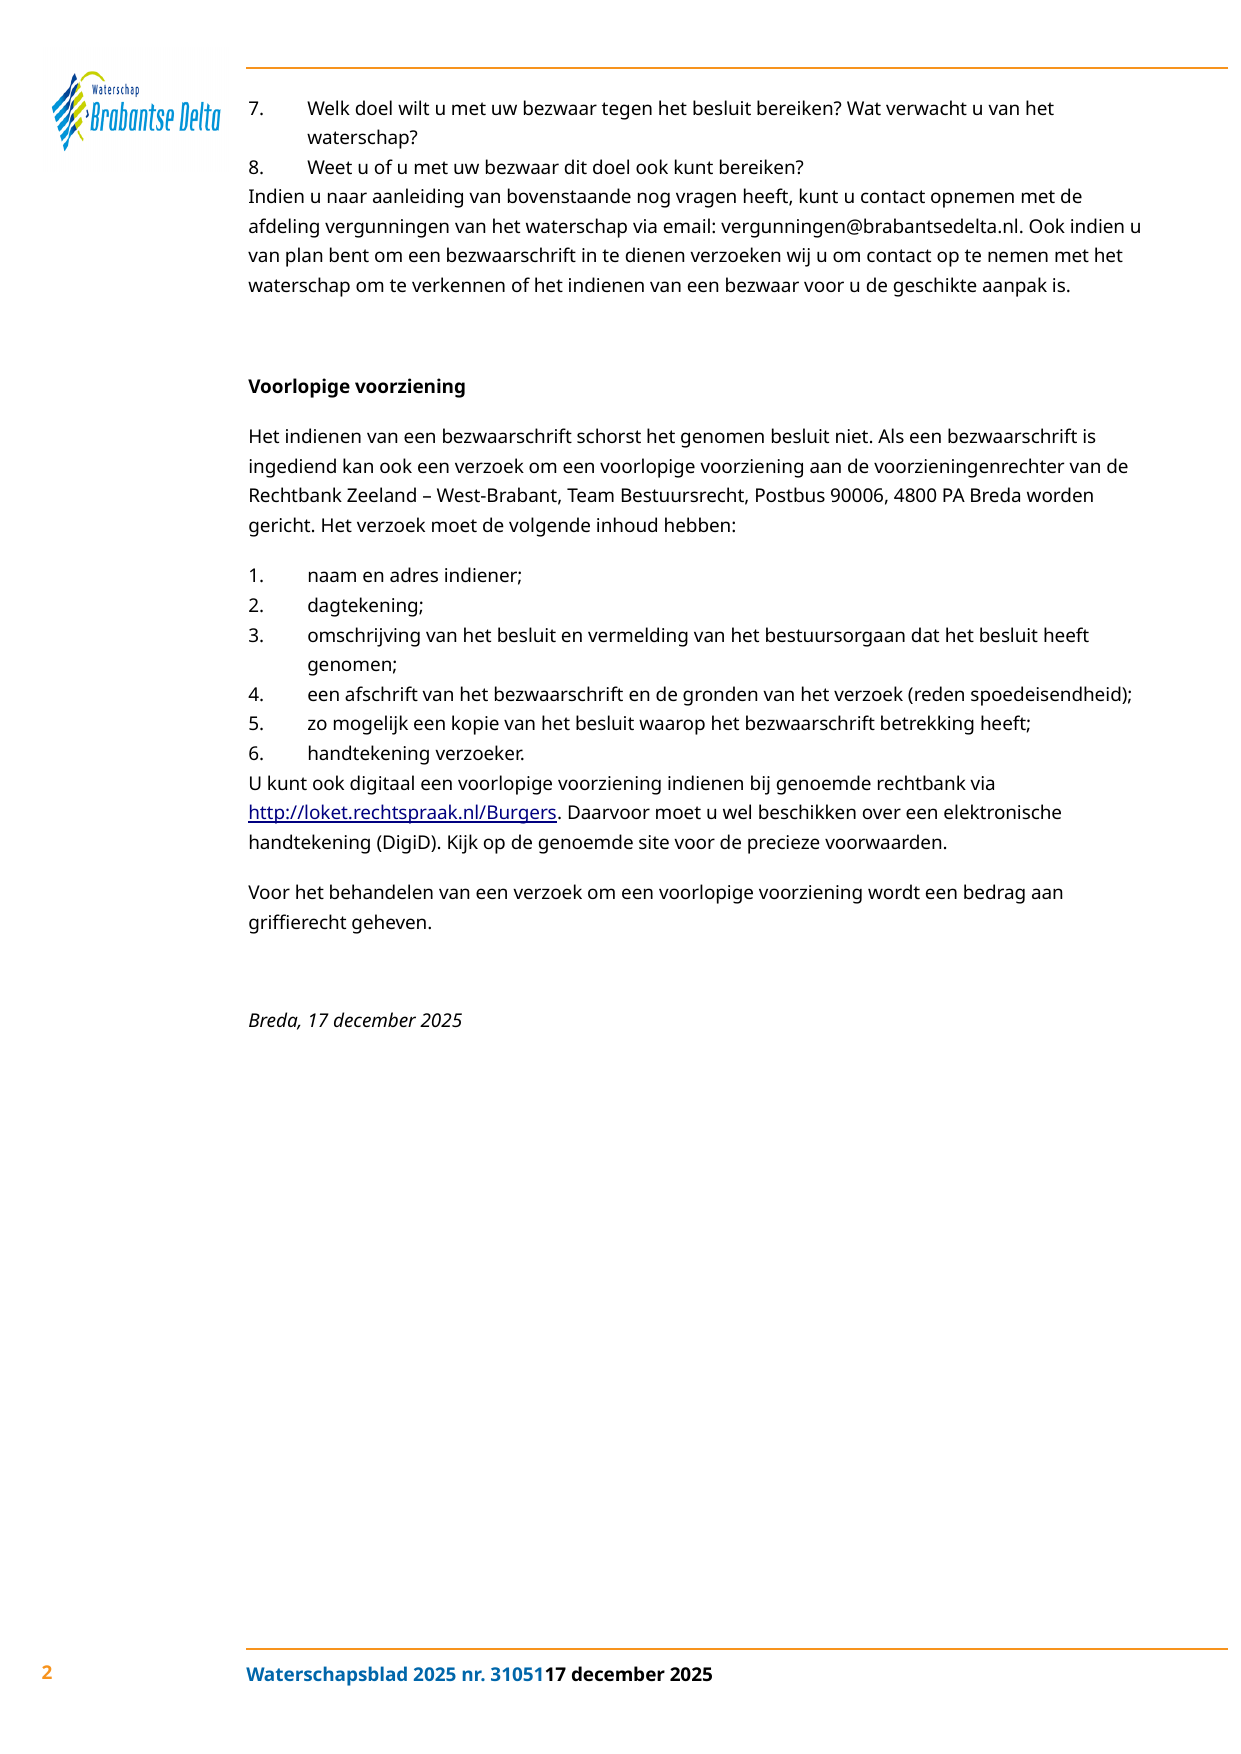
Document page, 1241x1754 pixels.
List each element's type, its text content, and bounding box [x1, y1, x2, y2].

text Voor het behandelen van een verzoek om een voorlopige voorziening wordt een bedrag aan griffierecht geheven. [248, 879, 1152, 935]
list handtekening verzoeker. [248, 740, 1152, 766]
text Het indienen van een bezwaarschrift schorst het genomen besluit niet. Als een bezwaarschrift is ingediend kan ook een verzoek om een voorlopige voorziening aan de voorzieningenrechter van de Rechtbank Zeeland – West-Brabant, Team Bestuursrecht, Postbus 90006, 4800 PA Breda worden gericht. Het verzoek moet de volgende inhoud hebben: [248, 423, 1152, 538]
text Voorlopige voorziening [248, 373, 1152, 399]
picture [41, 47, 231, 172]
text U kunt ook digitaal een voorlopige voorziening indienen bij genoemde rechtbank via http://loket.rechtspraak.nl/Burgers. Daarvoor moet u wel beschikken over een elektronische handtekening (DigiD). Kijk op de genoemde site voor de precieze voorwaarden. [248, 770, 1152, 855]
text Breda, 17 december 2025 [248, 1007, 1152, 1033]
list naam en adres indiener; [248, 563, 1152, 588]
list dagtekening; [248, 592, 1152, 618]
text Indien u naar aanleiding van bovenstaande nog vragen heeft, kunt u contact opnemen met de afdeling vergunningen van het waterschap via email: vergunningen@brabantsedelta.nl. Ook indien u van plan bent om een bezwaarschrift in te dienen verzoeken wij u om contact op te nemen met het waterschap om te verkennen of het indienen van een bezwaar voor u de geschikte aanpak is. [248, 183, 1152, 298]
list zo mogelijk een kopie van het besluit waarop het bezwaarschrift betrekking heeft; [248, 711, 1152, 736]
list Weet u of u met uw bezwaar dit doel ook kunt bereiken? [248, 154, 1152, 180]
list een afschrift van het bezwaarschrift en de gronden van het verzoek (reden spoedeisendheid); [248, 681, 1152, 707]
list omschrijving van het besluit en vermelding van het bestuursorgaan dat het besluit heeft genomen; [248, 622, 1152, 677]
list Welk doel wilt u met uw bezwaar tegen het besluit bereiken? Wat verwacht u van het waterschap? [248, 95, 1152, 150]
